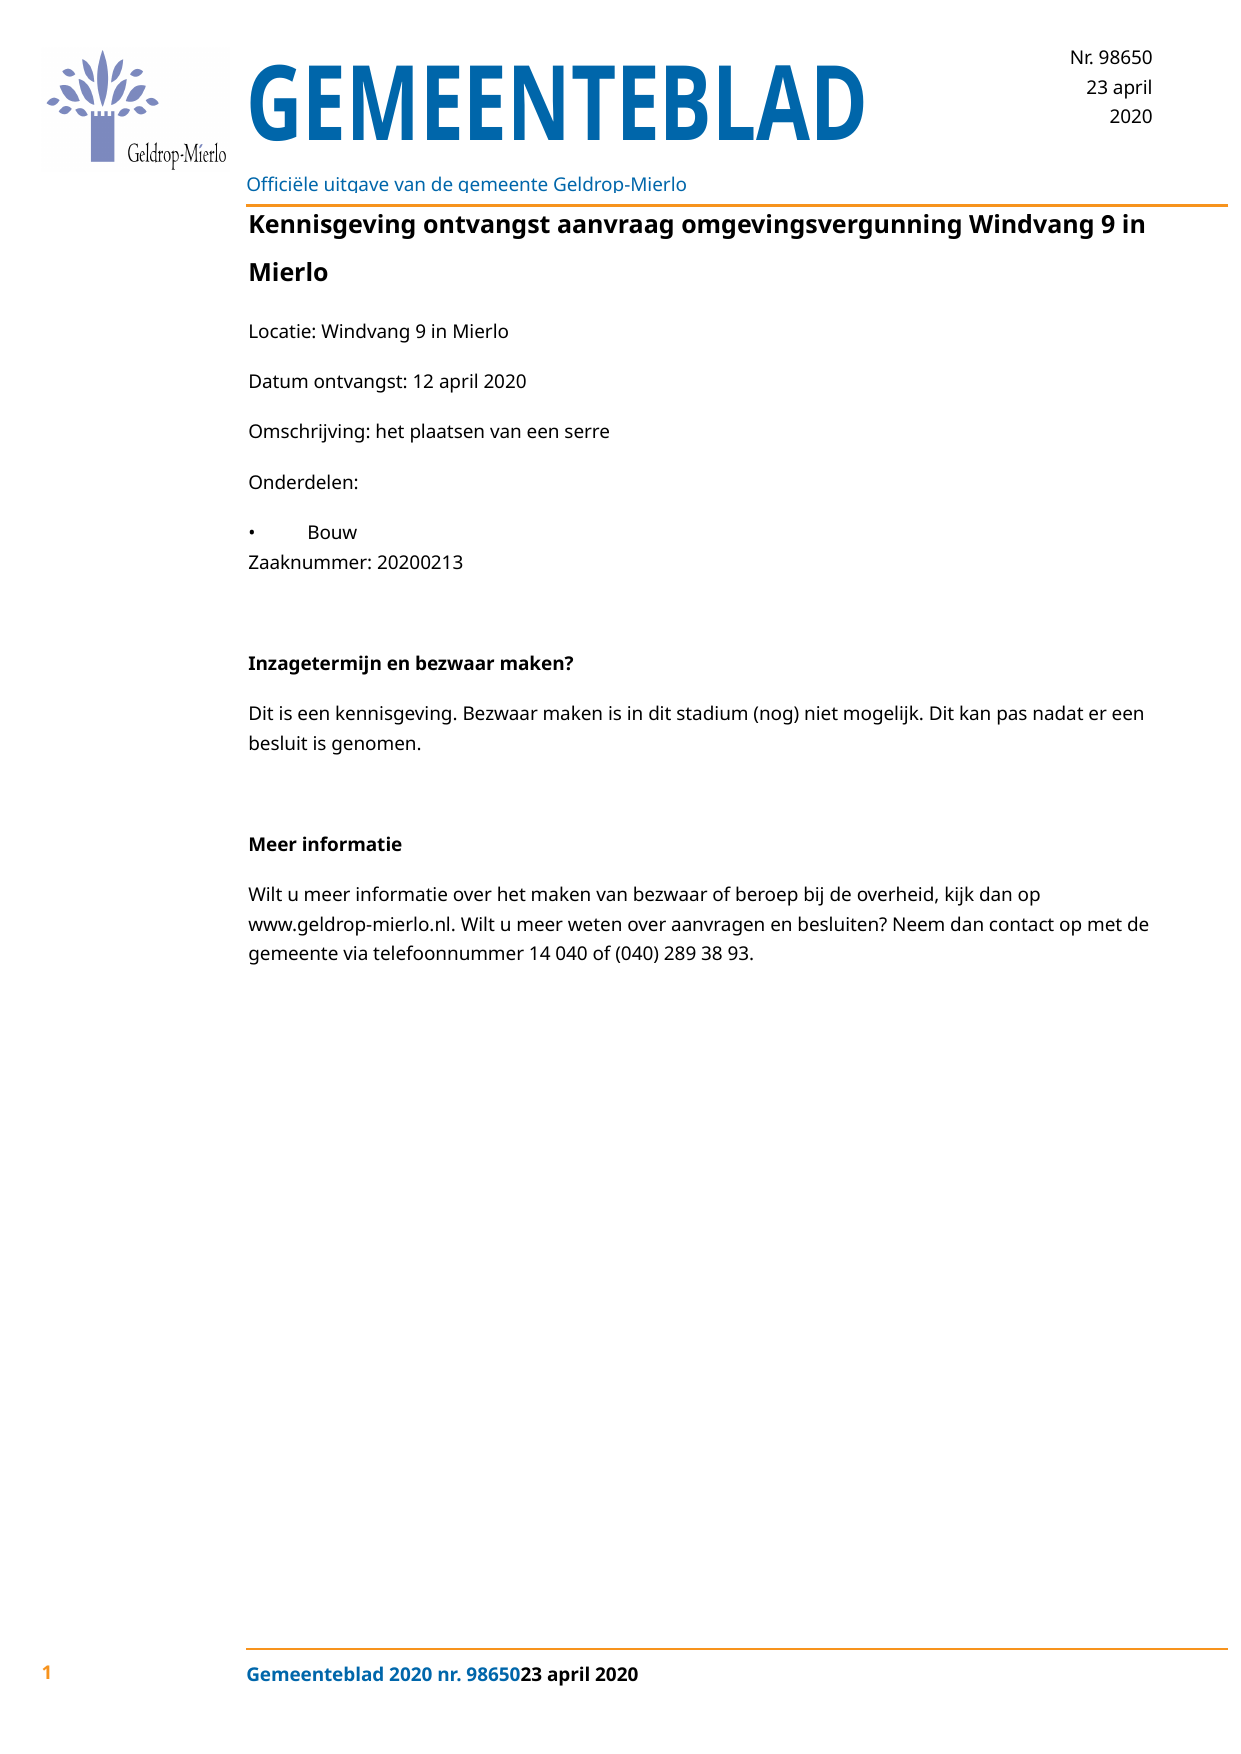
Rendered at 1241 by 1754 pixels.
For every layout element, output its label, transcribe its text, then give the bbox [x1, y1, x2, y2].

text Locatie: Windvang 9 in Mierlo [248, 318, 1152, 344]
picture [41, 47, 231, 172]
text Omschrijving: het plaatsen van een serre [248, 419, 1152, 444]
text Meer informatie [248, 831, 1152, 857]
list Bouw [248, 519, 1152, 545]
text Dit is een kennisgeving. Bezwaar maken is in dit stadium (nog) niet mogelijk. Dit kan pas nadat er een besluit is genomen. [248, 700, 1152, 756]
text Kennisgeving ontvangst aanvraag omgevingsvergunning Windvang 9 in Mierlo [248, 207, 1152, 288]
text Inzagetermijn en bezwaar maken? [248, 650, 1152, 676]
text Onderdelen: [248, 469, 1152, 495]
text Zaaknummer: 20200213 [248, 549, 1152, 575]
text Wilt u meer informatie over het maken van bezwaar of beroep bij de overheid, kijk dan op www.geldrop-mierlo.nl. Wilt u meer weten over aanvragen en besluiten? Neem dan contact op met de gemeente via telefoonnummer 14 040 of (040) 289 38 93. [248, 881, 1152, 966]
text Datum ontvangst: 12 april 2020 [248, 368, 1152, 394]
